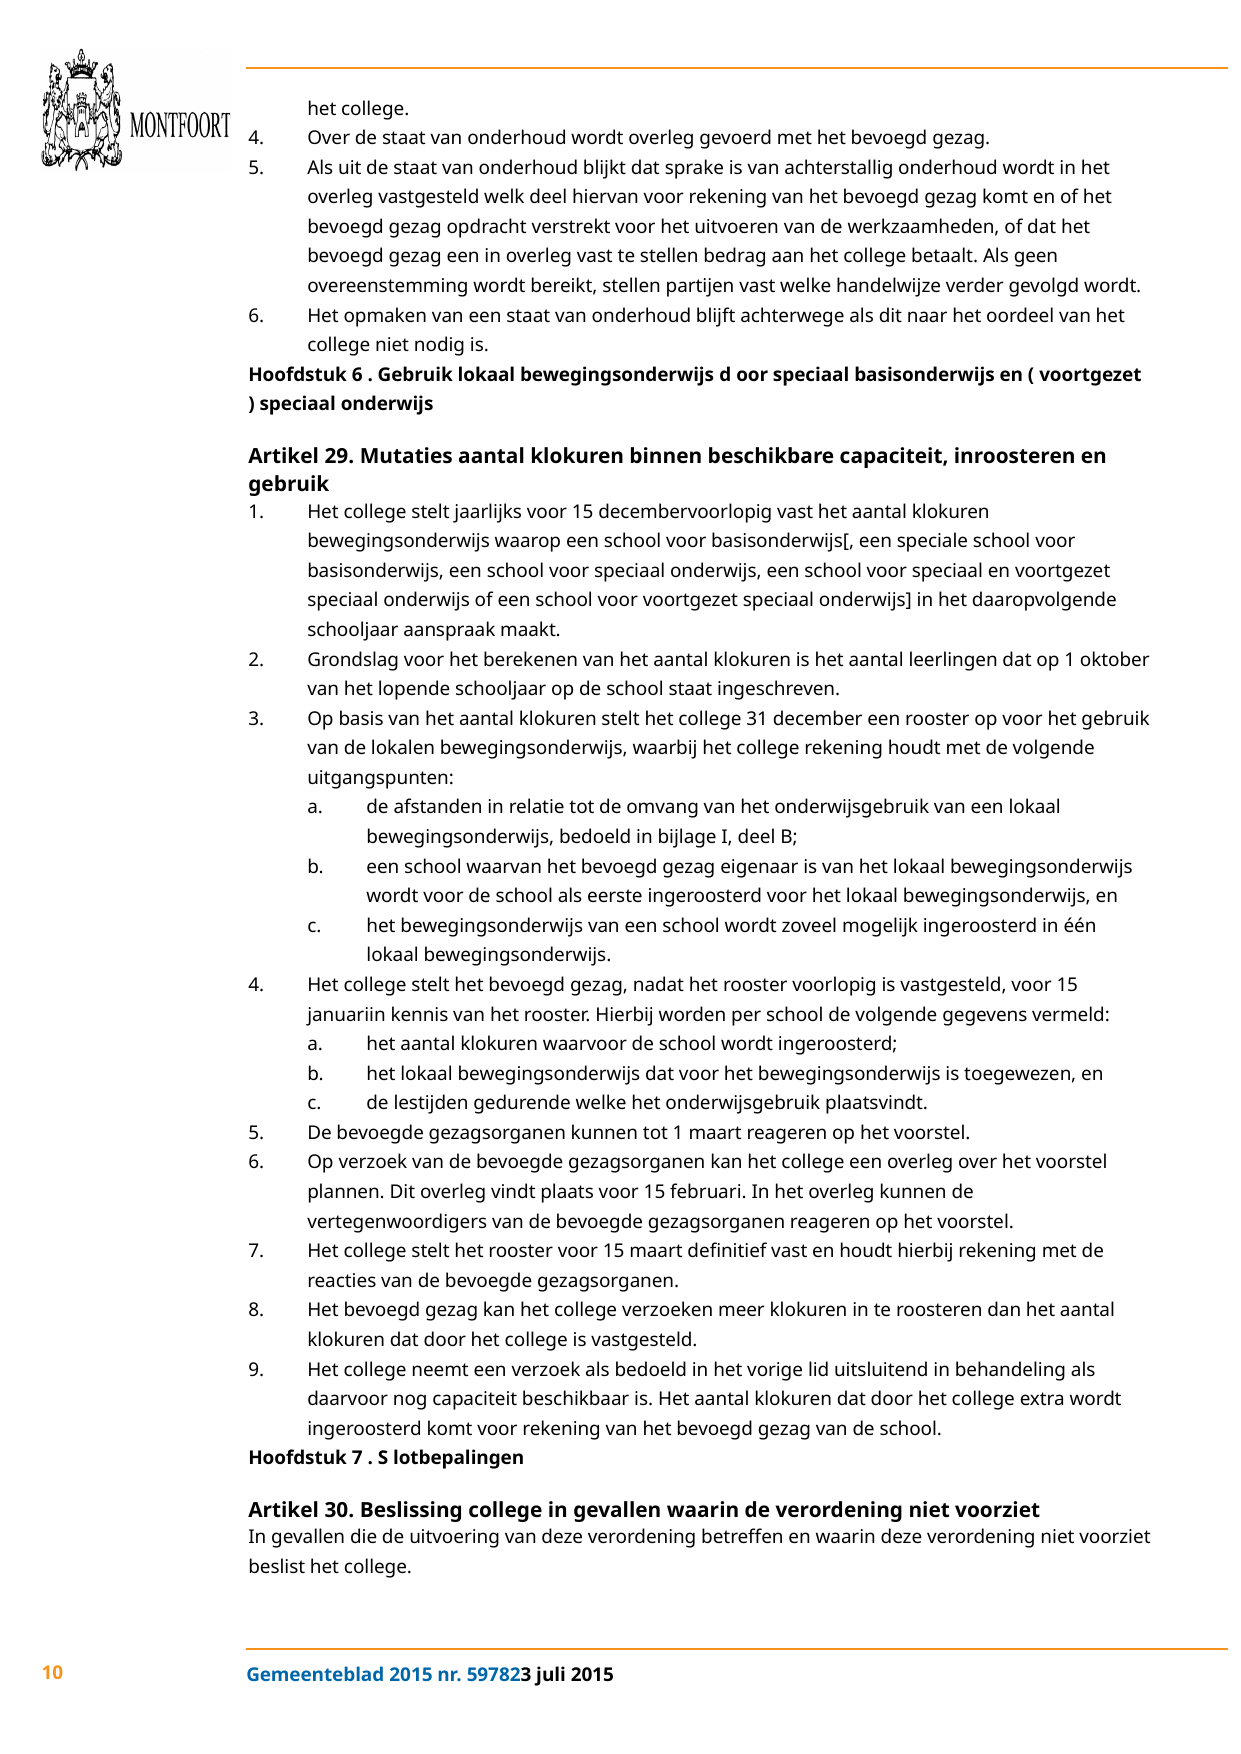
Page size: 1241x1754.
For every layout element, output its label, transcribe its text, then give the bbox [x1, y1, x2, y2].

list Over de staat van onderhoud wordt overleg gevoerd met het bevoegd gezag. [248, 124, 1152, 150]
list een school waarvan het bevoegd gezag eigenaar is van het lokaal bewegingsonderwijs wordt voor de school als eerste ingeroosterd voor het lokaal bewegingsonderwijs, en [307, 853, 1152, 908]
list Het bevoegd gezag kan het college verzoeken meer klokuren in te roosteren dan het aantal klokuren dat door het college is vastgesteld. [248, 1297, 1152, 1352]
list Het opmaken van een staat van onderhoud blijft achterwege als dit naar het oordeel van het college niet nodig is. [248, 302, 1152, 357]
list het bewegingsonderwijs van een school wordt zoveel mogelijk ingeroosterd in één lokaal bewegingsonderwijs. [307, 912, 1152, 967]
list de afstanden in relatie tot de omvang van het onderwijsgebruik van een lokaal bewegingsonderwijs, bedoeld in bijlage I, deel B; [307, 794, 1152, 849]
list Op basis van het aantal klokuren stelt het college 31 december een rooster op voor het gebruik van de lokalen bewegingsonderwijs, waarbij het college rekening houdt met de volgende uitgangspunten: [248, 705, 1152, 790]
text Artikel 29. Mutaties aantal klokuren binnen beschikbare capaciteit, inroosteren en gebruik [248, 441, 1152, 498]
text Hoofdstuk 6 . Gebruik lokaal bewegingsonderwijs d oor speciaal basisonderwijs en ( voortgezet ) speciaal onderwijs [248, 361, 1152, 416]
list de lestijden gedurende welke het onderwijsgebruik plaatsvindt. [307, 1089, 1152, 1115]
picture [41, 47, 231, 172]
list De bevoegde gezagsorganen kunnen tot 1 maart reageren op het voorstel. [248, 1119, 1152, 1145]
text Hoofdstuk 7 . S lotbepalingen [248, 1444, 1152, 1470]
list Grondslag voor het berekenen van het aantal klokuren is het aantal leerlingen dat op 1 oktober van het lopende schooljaar op de school staat ingeschreven. [248, 646, 1152, 701]
list het aantal klokuren waarvoor de school wordt ingeroosterd; [307, 1030, 1152, 1056]
list Op verzoek van de bevoegde gezagsorganen kan het college een overleg over het voorstel plannen. Dit overleg vindt plaats voor 15 februari. In het overleg kunnen de vertegenwoordigers van de bevoegde gezagsorganen reageren op het voorstel. [248, 1149, 1152, 1234]
list Het college neemt een verzoek als bedoeld in het vorige lid uitsluitend in behandeling als daarvoor nog capaciteit beschikbaar is. Het aantal klokuren dat door het college extra wordt ingeroosterd komt voor rekening van het bevoegd gezag van de school. [248, 1356, 1152, 1441]
list Het college stelt het bevoegd gezag, nadat het rooster voorlopig is vastgesteld, voor 15 januariin kennis van het rooster. Hierbij worden per school de volgende gegevens vermeld: [248, 971, 1152, 1027]
list het college. [248, 95, 1152, 121]
text In gevallen die de uitvoering van deze verordening betreffen en waarin deze verordening niet voorziet beslist het college. [248, 1523, 1152, 1579]
list het lokaal bewegingsonderwijs dat voor het bewegingsonderwijs is toegewezen, en [307, 1060, 1152, 1086]
text Artikel 30. Beslissing college in gevallen waarin de verordening niet voorziet [248, 1495, 1152, 1523]
list Als uit de staat van onderhoud blijkt dat sprake is van achterstallig onderhoud wordt in het overleg vastgesteld welk deel hiervan voor rekening van het bevoegd gezag komt en of het bevoegd gezag opdracht verstrekt voor het uitvoeren van de werkzaamheden, of dat het bevoegd gezag een in overleg vast te stellen bedrag aan het college betaalt. Als geen overeenstemming wordt bereikt, stellen partijen vast welke handelwijze verder gevolgd wordt. [248, 154, 1152, 298]
list Het college stelt het rooster voor 15 maart definitief vast en houdt hierbij rekening met de reacties van de bevoegde gezagsorganen. [248, 1237, 1152, 1293]
list Het college stelt jaarlijks voor 15 decembervoorlopig vast het aantal klokuren bewegingsonderwijs waarop een school voor basisonderwijs[, een speciale school voor basisonderwijs, een school voor speciaal onderwijs, een school voor speciaal en voortgezet speciaal onderwijs of een school voor voortgezet speciaal onderwijs] in het daaropvolgende schooljaar aanspraak maakt. [248, 498, 1152, 642]
